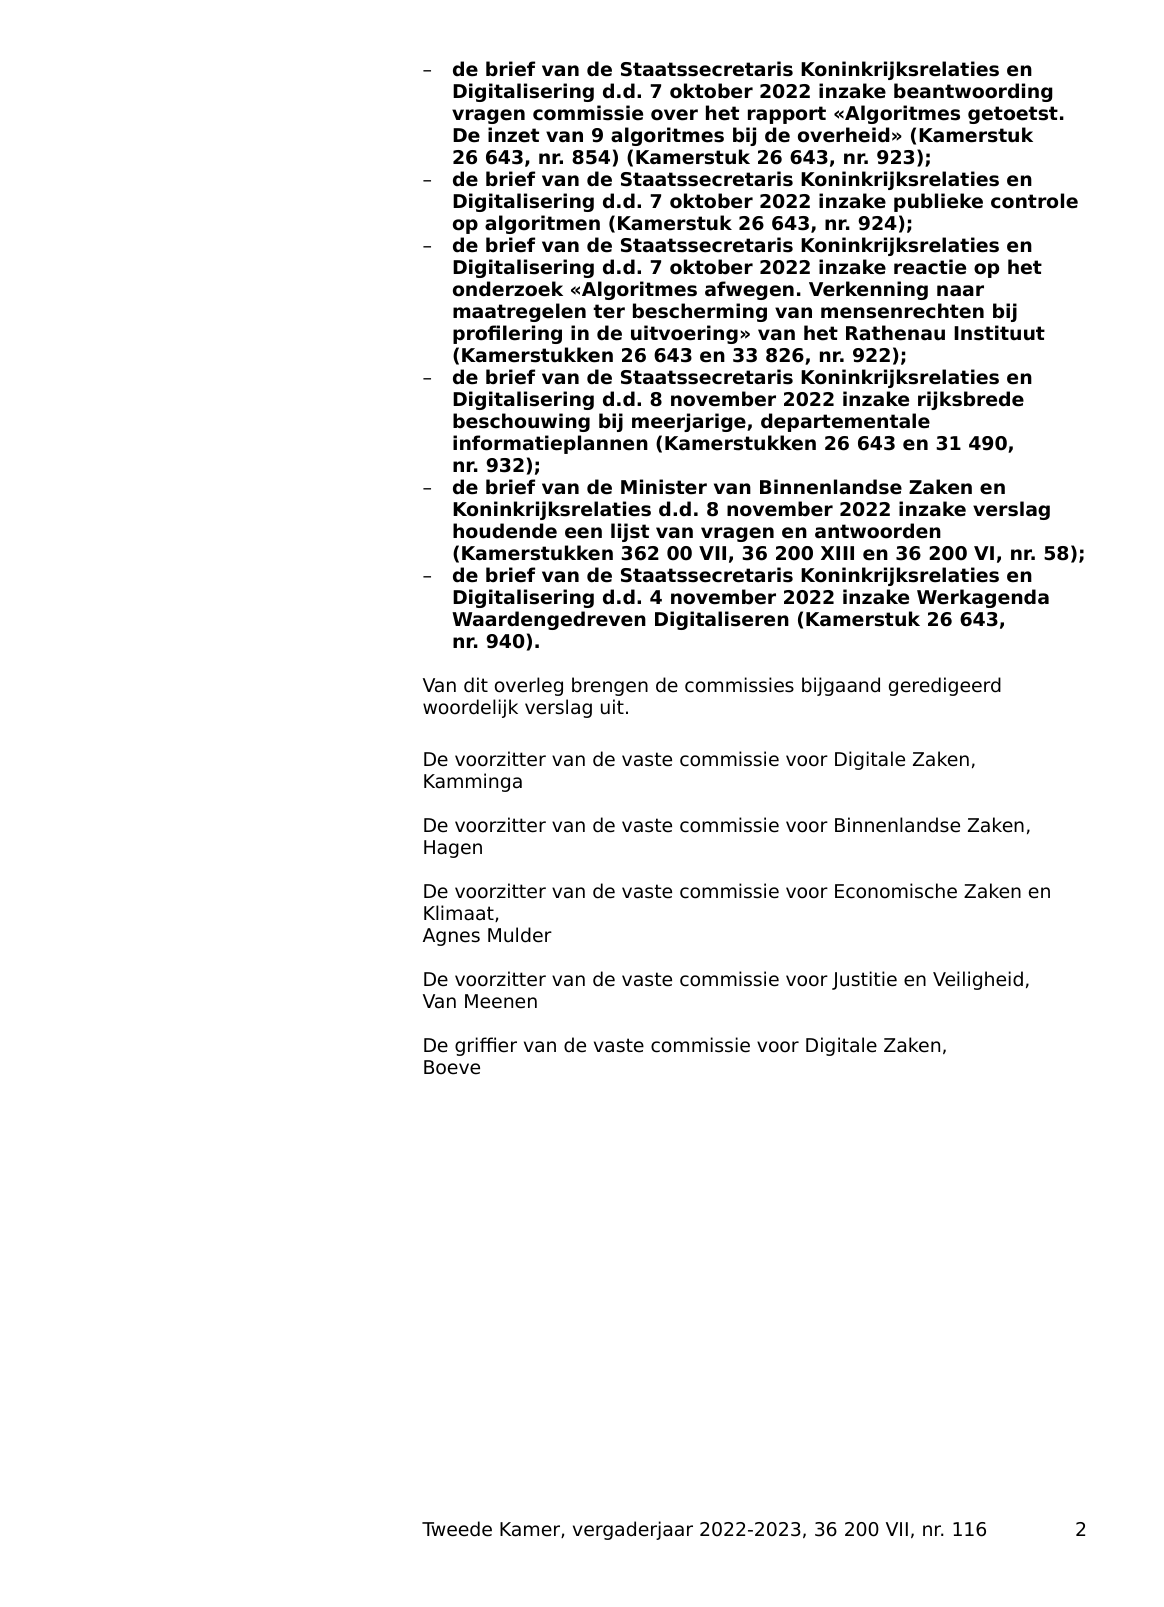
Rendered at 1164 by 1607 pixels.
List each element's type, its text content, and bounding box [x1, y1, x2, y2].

text – de brief van de Staatssecretaris Koninkrijksrelaties en Digitalisering d.d. 7 oktober 2022 inzake publieke controle op algoritmen (Kamerstuk 26 643, nr. 924); [422, 169, 1087, 235]
text De voorzitter van de vaste commissie voor Binnenlandse Zaken, Hagen [422, 815, 1087, 859]
text De griffier van de vaste commissie voor Digitale Zaken, Boeve [422, 1035, 1087, 1079]
text De voorzitter van de vaste commissie voor Justitie en Veiligheid, Van Meenen [422, 969, 1087, 1013]
text – de brief van de Minister van Binnenlandse Zaken en Koninkrijksrelaties d.d. 8 november 2022 inzake verslag houdende een lijst van vragen en antwoorden (Kamerstukken 362 00 VII, 36 200 XIII en 36 200 VI, nr. 58); [422, 477, 1087, 564]
text – de brief van de Staatssecretaris Koninkrijksrelaties en Digitalisering d.d. 7 oktober 2022 inzake beantwoording vragen commissie over het rapport «Algoritmes getoetst. De inzet van 9 algoritmes bij de overheid» (Kamerstuk 26 643, nr. 854) (Kamerstuk 26 643, nr. 923); [422, 59, 1087, 169]
text – de brief van de Staatssecretaris Koninkrijksrelaties en Digitalisering d.d. 8 november 2022 inzake rijksbrede beschouwing bij meerjarige, departementale informatieplannen (Kamerstukken 26 643 en 31 490, nr. 932); [422, 367, 1087, 477]
text Van dit overleg brengen de commissies bijgaand geredigeerd woordelijk verslag uit. [422, 675, 1087, 719]
text – de brief van de Staatssecretaris Koninkrijksrelaties en Digitalisering d.d. 4 november 2022 inzake Werkagenda Waardengedreven Digitaliseren (Kamerstuk 26 643, nr. 940). [422, 564, 1087, 652]
text De voorzitter van de vaste commissie voor Digitale Zaken, Kamminga [422, 749, 1087, 793]
text – de brief van de Staatssecretaris Koninkrijksrelaties en Digitalisering d.d. 7 oktober 2022 inzake reactie op het onderzoek «Algoritmes afwegen. Verkenning naar maatregelen ter bescherming van mensenrechten bij profilering in de uitvoering» van het Rathenau Instituut (Kamerstukken 26 643 en 33 826, nr. 922); [422, 235, 1087, 367]
text De voorzitter van de vaste commissie voor Economische Zaken en Klimaat, Agnes Mulder [422, 881, 1087, 947]
